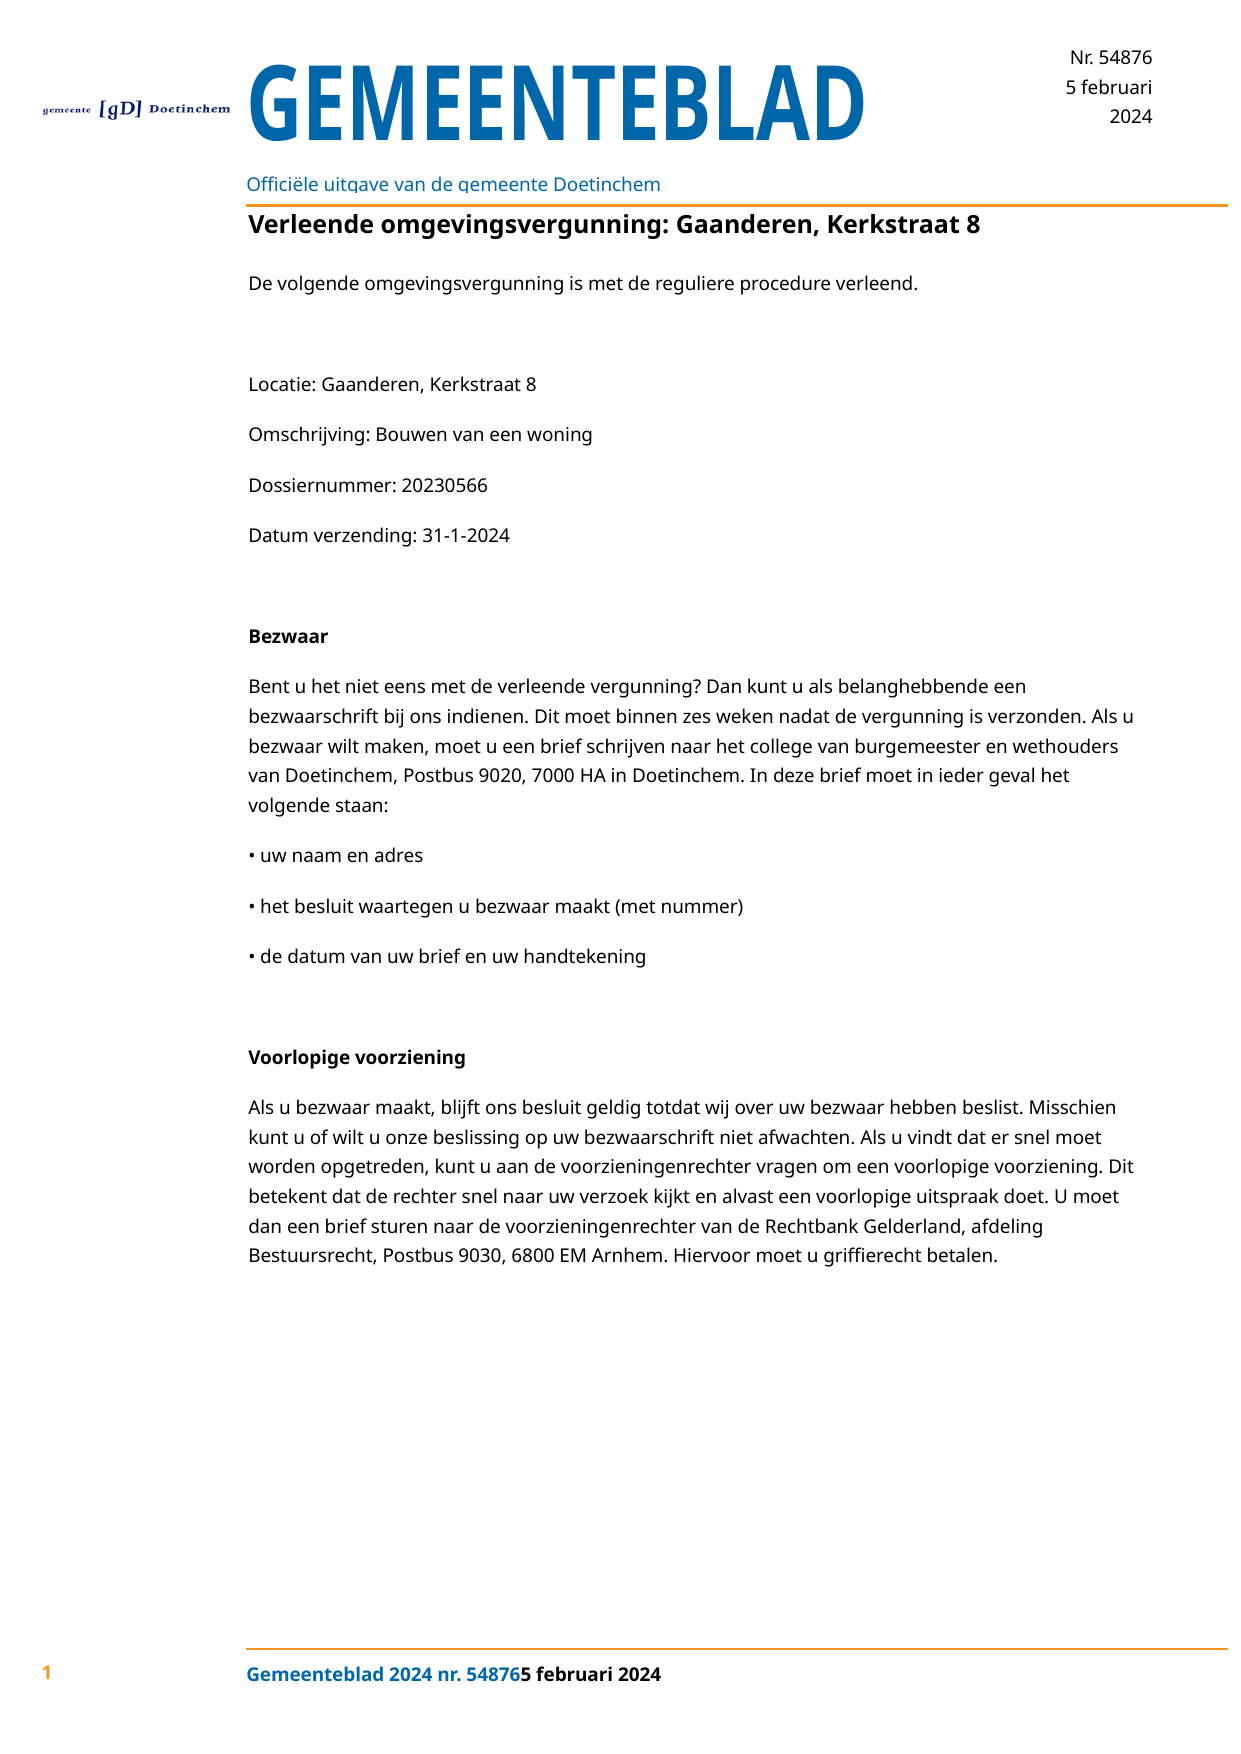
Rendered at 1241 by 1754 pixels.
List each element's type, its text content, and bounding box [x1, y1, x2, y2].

text Bezwaar [248, 623, 1152, 649]
text Verleende omgevingsvergunning: Gaanderen, Kerkstraat 8 [248, 207, 1152, 241]
text • de datum van uw brief en uw handtekening [248, 943, 1152, 969]
text • het besluit waartegen u bezwaar maakt (met nummer) [248, 893, 1152, 918]
picture [41, 47, 231, 172]
text Bent u het niet eens met de verleende vergunning? Dan kunt u als belanghebbende een bezwaarschrift bij ons indienen. Dit moet binnen zes weken nadat de vergunning is verzonden. Als u bezwaar wilt maken, moet u een brief schrijven naar het college van burgemeester en wethouders van Doetinchem, Postbus 9020, 7000 HA in Doetinchem. In deze brief moet in ieder geval het volgende staan: [248, 674, 1152, 818]
text De volgende omgevingsvergunning is met de reguliere procedure verleend. [248, 270, 1152, 296]
text Voorlopige voorziening [248, 1044, 1152, 1070]
text Als u bezwaar maakt, blijft ons besluit geldig totdat wij over uw bezwaar hebben beslist. Misschien kunt u of wilt u onze beslissing op uw bezwaarschrift niet afwachten. Als u vindt dat er snel moet worden opgetreden, kunt u aan de voorzieningenrechter vragen om een voorlopige voorziening. Dit betekent dat de rechter snel naar uw verzoek kijkt en alvast een voorlopige uitspraak doet. U moet dan een brief sturen naar de voorzieningenrechter van de Rechtbank Gelderland, afdeling Bestuursrecht, Postbus 9030, 6800 EM Arnhem. Hiervoor moet u griffierecht betalen. [248, 1094, 1152, 1268]
text • uw naam en adres [248, 842, 1152, 868]
text Dossiernummer: 20230566 [248, 472, 1152, 498]
text Omschrijving: Bouwen van een woning [248, 422, 1152, 447]
text Locatie: Gaanderen, Kerkstraat 8 [248, 371, 1152, 397]
text Datum verzending: 31-1-2024 [248, 522, 1152, 548]
